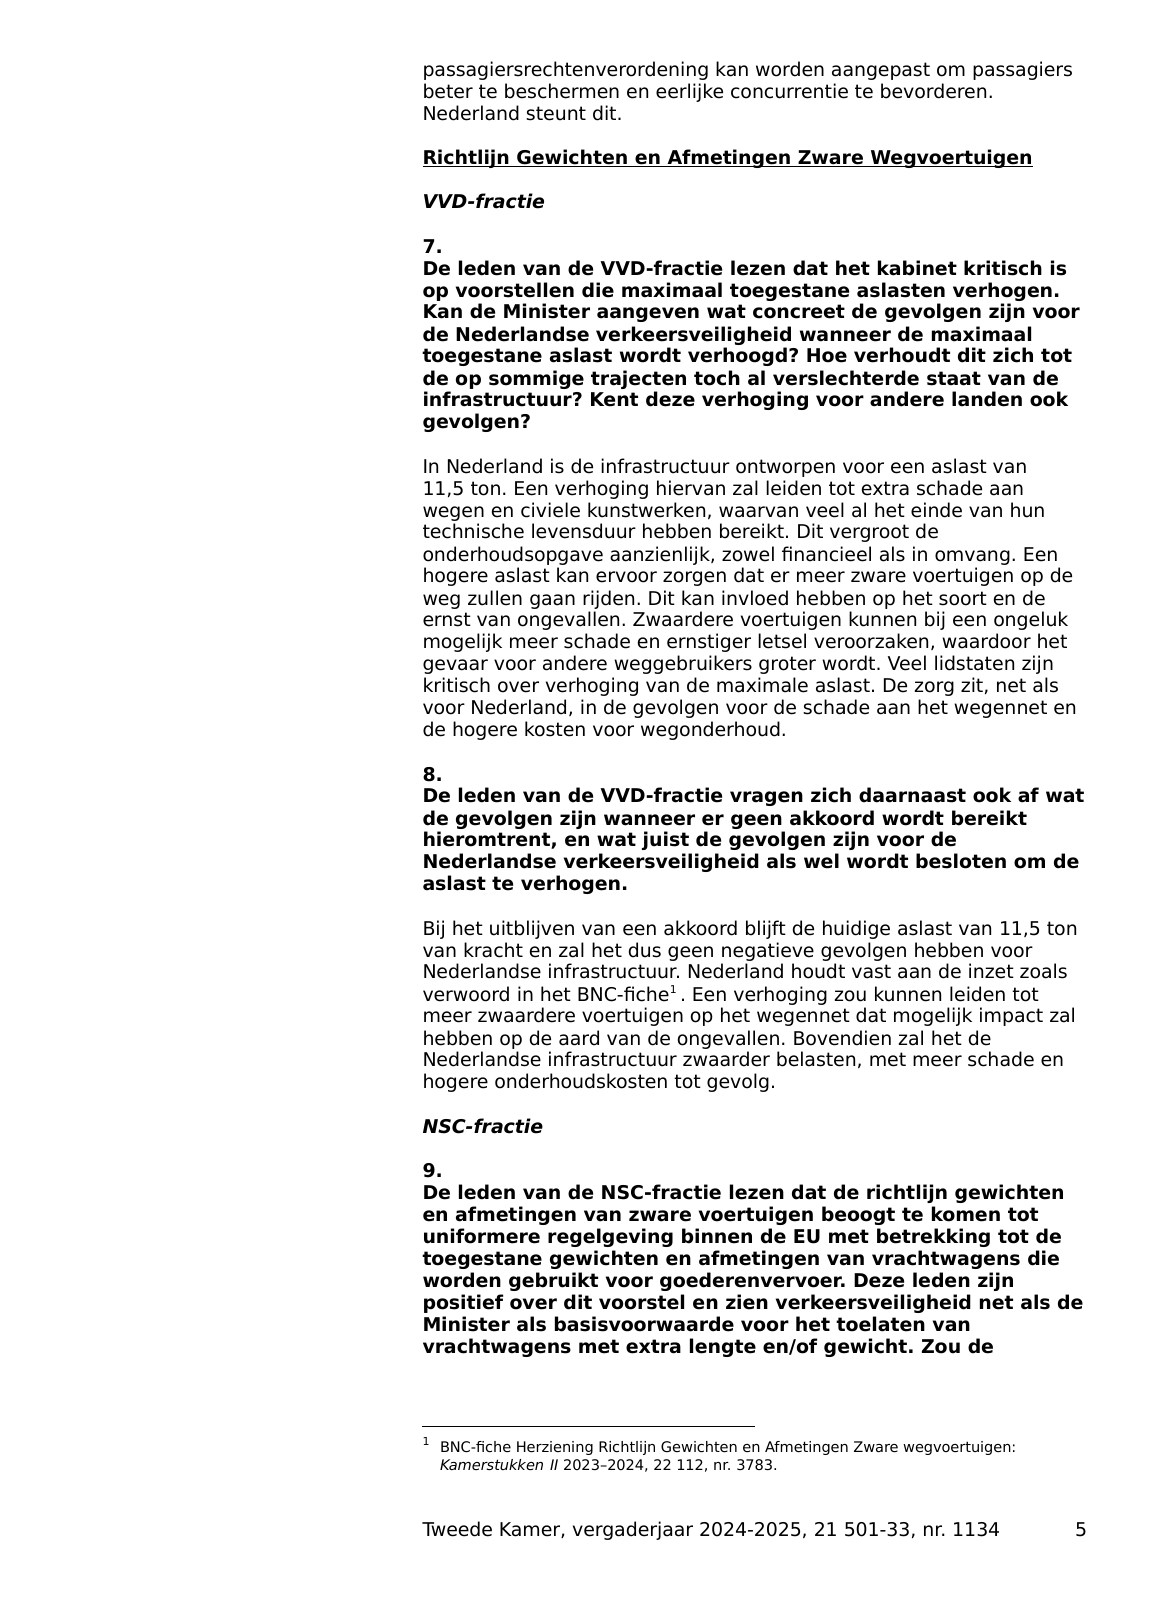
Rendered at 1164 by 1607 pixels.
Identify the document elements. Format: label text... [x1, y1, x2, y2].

text De leden van de NSC-fractie lezen dat de richtlijn gewichten en afmetingen van zware voertuigen beoogt te komen tot uniformere regelgeving binnen de EU met betrekking tot de toegestane gewichten en afmetingen van vrachtwagens die worden gebruikt voor goederenvervoer. Deze leden zijn positief over dit voorstel en zien verkeersveiligheid net als de Minister als basisvoorwaarde voor het toelaten van vrachtwagens met extra lengte en/of gewicht. Zou de [422, 1182, 1087, 1357]
text BNC-fiche Herziening Richtlijn Gewichten en Afmetingen Zware wegvoertuigen: Kamerstukken II 2023–2024, 22 112, nr. 3783. [422, 1435, 1087, 1474]
text In Nederland is de infrastructuur ontworpen voor een aslast van 11,5 ton. Een verhoging hiervan zal leiden tot extra schade aan wegen en civiele kunstwerken, waarvan veel al het einde van hun technische levensduur hebben bereikt. Dit vergroot de onderhoudsopgave aanzienlijk, zowel financieel als in omvang. Een hogere aslast kan ervoor zorgen dat er meer zware voertuigen op de weg zullen gaan rijden. Dit kan invloed hebben op het soort en de ernst van ongevallen. Zwaardere voertuigen kunnen bij een ongeluk mogelijk meer schade en ernstiger letsel veroorzaken, waardoor het gevaar voor andere weggebruikers groter wordt. Veel lidstaten zijn kritisch over verhoging van de maximale aslast. De zorg zit, net als voor Nederland, in de gevolgen voor de schade aan het wegennet en de hogere kosten voor wegonderhoud. [422, 456, 1087, 741]
text De leden van de VVD-fractie vragen zich daarnaast ook af wat de gevolgen zijn wanneer er geen akkoord wordt bereikt hieromtrent, en wat juist de gevolgen zijn voor de Nederlandse verkeersveiligheid als wel wordt besloten om de aslast te verhogen. [422, 785, 1087, 895]
text Bij het uitblijven van een akkoord blijft de huidige aslast van 11,5 ton van kracht en zal het dus geen negatieve gevolgen hebben voor Nederlandse infrastructuur. Nederland houdt vast aan de inzet zoals verwoord in het BNC-fiche. Een verhoging zou kunnen leiden tot meer zwaardere voertuigen op het wegennet dat mogelijk impact zal hebben op de aard van de ongevallen. Bovendien zal het de Nederlandse infrastructuur zwaarder belasten, met meer schade en hogere onderhoudskosten tot gevolg. [422, 917, 1087, 1093]
text 8. [422, 763, 1087, 785]
subtitle NSC-fractie [422, 1116, 1087, 1137]
subtitle VVD-fractie [422, 191, 1087, 213]
text De leden van de VVD-fractie lezen dat het kabinet kritisch is op voorstellen die maximaal toegestane aslasten verhogen. Kan de Minister aangeven wat concreet de gevolgen zijn voor de Nederlandse verkeersveiligheid wanneer de maximaal toegestane aslast wordt verhoogd? Hoe verhoudt dit zich tot de op sommige trajecten toch al verslechterde staat van de infrastructuur? Kent deze verhoging voor andere landen ook gevolgen? [422, 257, 1087, 433]
text 7. [422, 236, 1087, 257]
subtitle Richtlijn Gewichten en Afmetingen Zware Wegvoertuigen [422, 147, 1087, 169]
text 9. [422, 1160, 1087, 1182]
text passagiersrechtenverordening kan worden aangepast om passagiers beter te beschermen en eerlijke concurrentie te bevorderen. Nederland steunt dit. [422, 59, 1087, 125]
